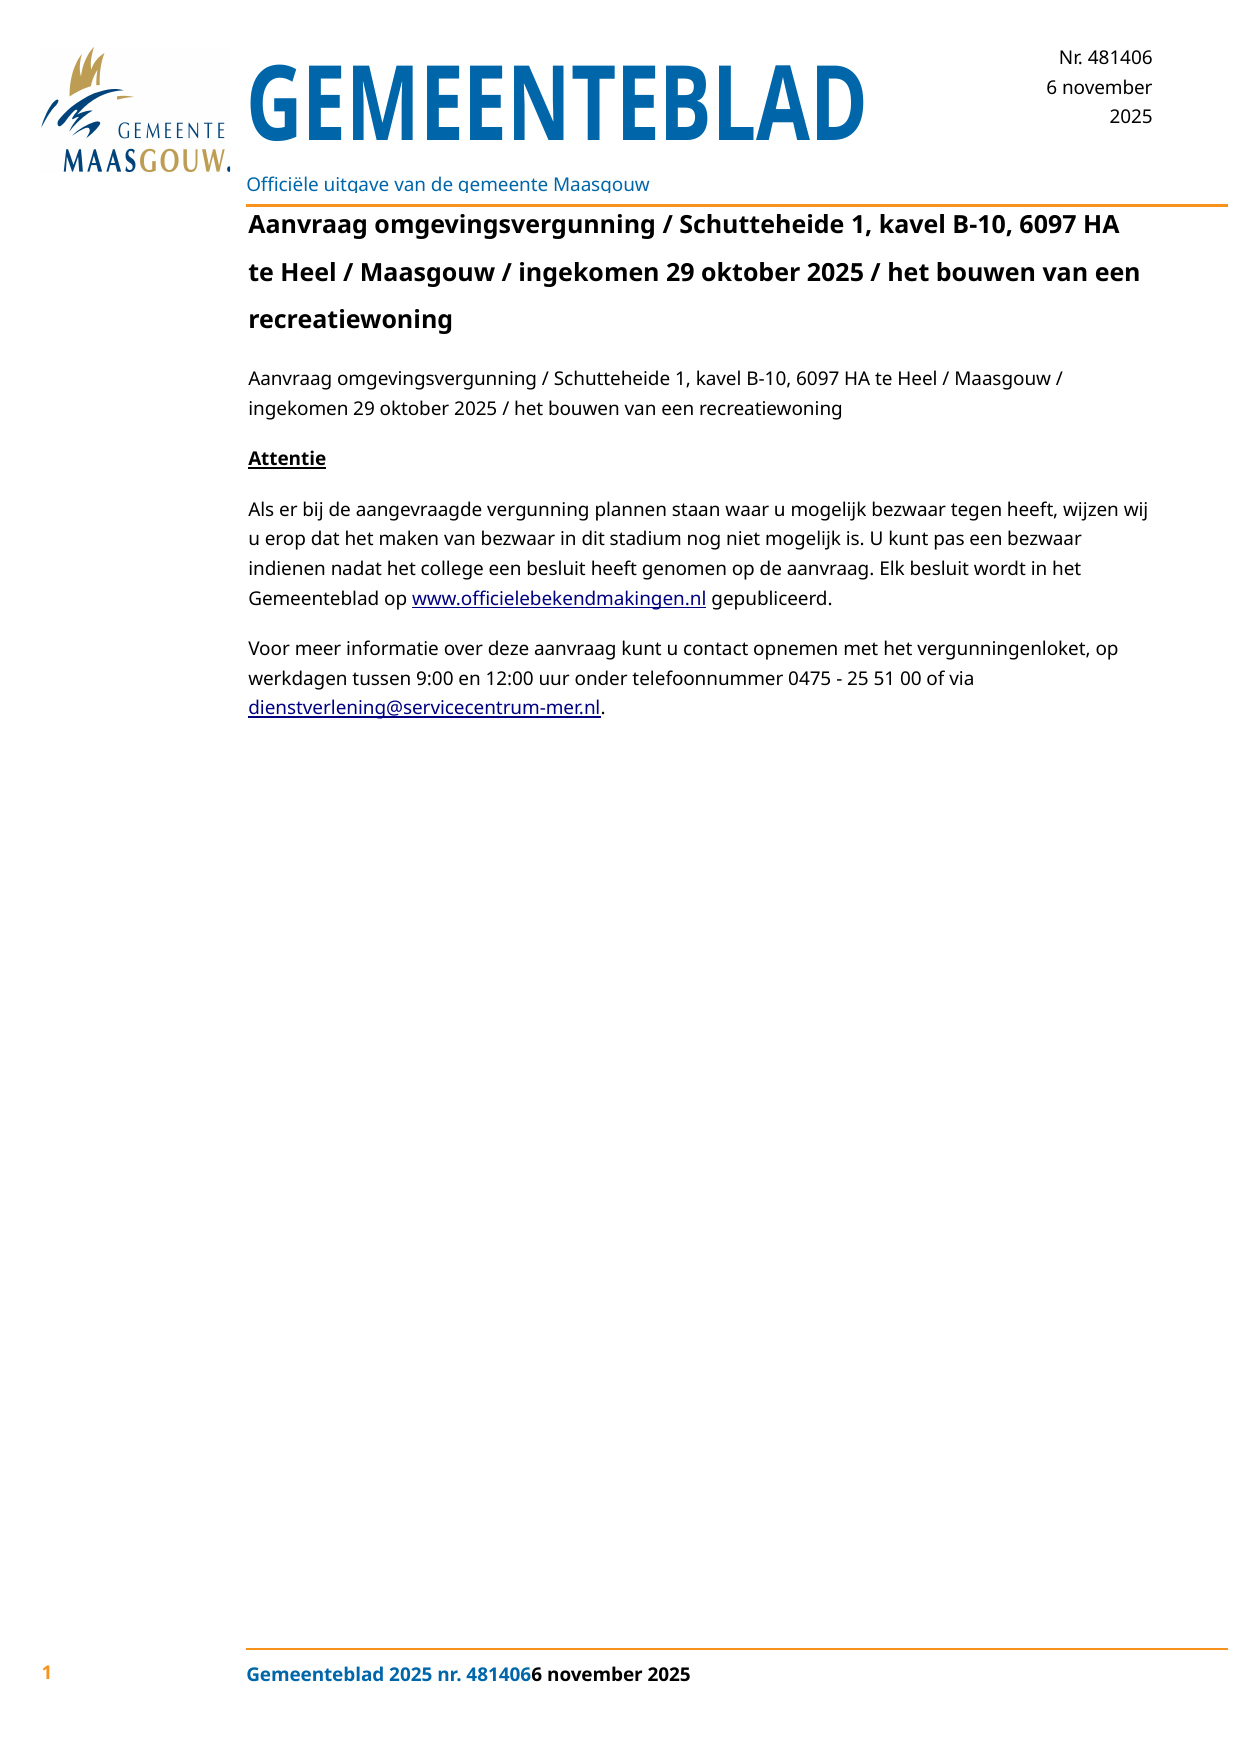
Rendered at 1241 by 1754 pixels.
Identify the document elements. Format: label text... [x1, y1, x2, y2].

text Voor meer informatie over deze aanvraag kunt u contact opnemen met het vergunningenloket, op werkdagen tussen 9:00 en 12:00 uur onder telefoonnummer 0475 - 25 51 00 of via dienstverlening@servicecentrum-mer.nl. [248, 635, 1152, 720]
text Als er bij de aangevraagde vergunning plannen staan waar u mogelijk bezwaar tegen heeft, wijzen wij u erop dat het maken van bezwaar in dit stadium nog niet mogelijk is. U kunt pas een bezwaar indienen nadat het college een besluit heeft genomen op de aanvraag. Elk besluit wordt in het Gemeenteblad op www.officielebekendmakingen.nl gepubliceerd. [248, 496, 1152, 610]
text Attentie [248, 446, 1152, 471]
text Aanvraag omgevingsvergunning / Schutteheide 1, kavel B-10, 6097 HA te Heel / Maasgouw / ingekomen 29 oktober 2025 / het bouwen van een recreatiewoning [248, 207, 1152, 336]
picture [41, 47, 231, 172]
text Aanvraag omgevingsvergunning / Schutteheide 1, kavel B-10, 6097 HA te Heel / Maasgouw / ingekomen 29 oktober 2025 / het bouwen van een recreatiewoning [248, 366, 1152, 421]
